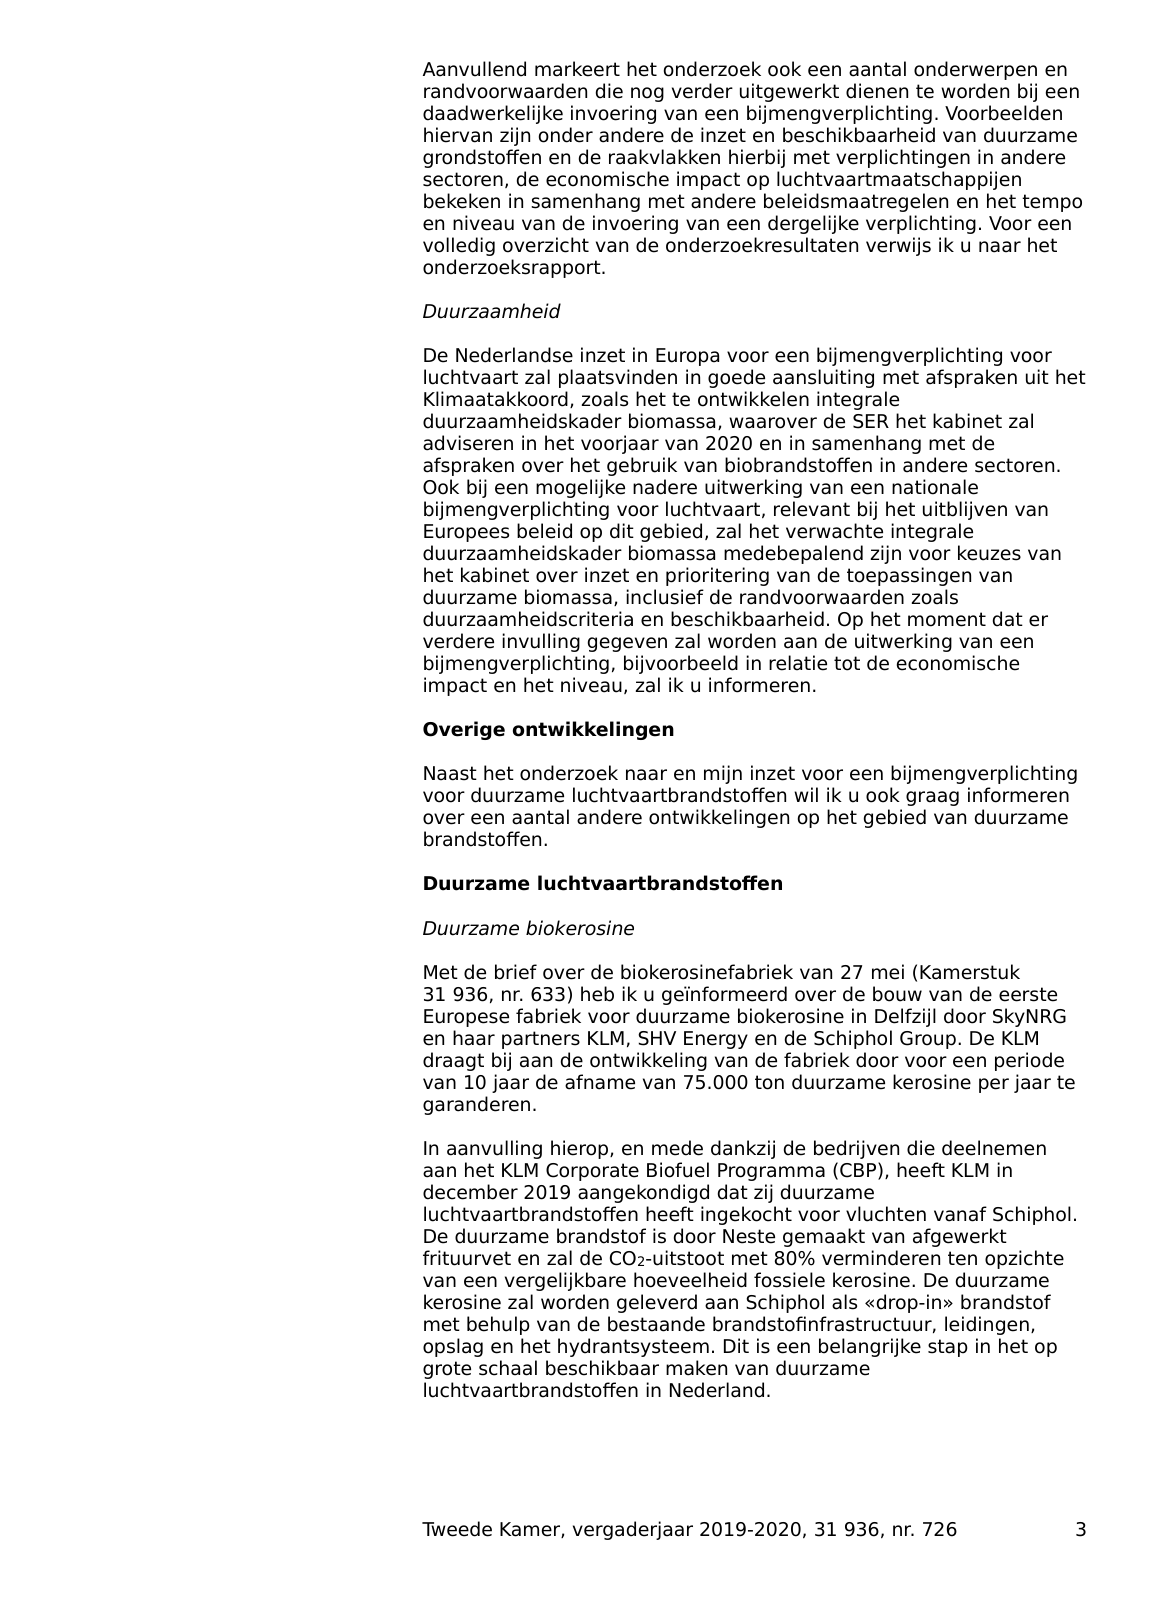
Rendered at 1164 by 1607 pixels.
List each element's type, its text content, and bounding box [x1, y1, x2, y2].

text Met de brief over de biokerosinefabriek van 27 mei (Kamerstuk 31 936, nr. 633) heb ik u geïnformeerd over de bouw van de eerste Europese fabriek voor duurzame biokerosine in Delfzijl door SkyNRG en haar partners KLM, SHV Energy en de Schiphol Group. De KLM draagt bij aan de ontwikkeling van de fabriek door voor een periode van 10 jaar de afname van 75.000 ton duurzame kerosine per jaar te garanderen. [422, 962, 1087, 1116]
text In aanvulling hierop, en mede dankzij de bedrijven die deelnemen aan het KLM Corporate Biofuel Programma (CBP), heeft KLM in december 2019 aangekondigd dat zij duurzame luchtvaartbrandstoffen heeft ingekocht voor vluchten vanaf Schiphol. De duurzame brandstof is door Neste gemaakt van afgewerkt frituurvet en zal de CO2-uitstoot met 80% verminderen ten opzichte van een vergelijkbare hoeveelheid fossiele kerosine. De duurzame kerosine zal worden geleverd aan Schiphol als «drop-in» brandstof met behulp van de bestaande brandstofinfrastructuur, leidingen, opslag en het hydrantsysteem. Dit is een belangrijke stap in het op grote schaal beschikbaar maken van duurzame luchtvaartbrandstoffen in Nederland. [422, 1138, 1087, 1401]
subtitle Duurzaamheid [422, 301, 1087, 323]
subtitle Duurzame biokerosine [422, 917, 1087, 939]
subtitle Duurzame luchtvaartbrandstoffen [422, 873, 1087, 895]
text Naast het onderzoek naar en mijn inzet voor een bijmengverplichting voor duurzame luchtvaartbrandstoffen wil ik u ook graag informeren over een aantal andere ontwikkelingen op het gebied van duurzame brandstoffen. [422, 763, 1087, 851]
text De Nederlandse inzet in Europa voor een bijmengverplichting voor luchtvaart zal plaatsvinden in goede aansluiting met afspraken uit het Klimaatakkoord, zoals het te ontwikkelen integrale duurzaamheidskader biomassa, waarover de SER het kabinet zal adviseren in het voorjaar van 2020 en in samenhang met de afspraken over het gebruik van biobrandstoffen in andere sectoren. Ook bij een mogelijke nadere uitwerking van een nationale bijmengverplichting voor luchtvaart, relevant bij het uitblijven van Europees beleid op dit gebied, zal het verwachte integrale duurzaamheidskader biomassa medebepalend zijn voor keuzes van het kabinet over inzet en prioritering van de toepassingen van duurzame biomassa, inclusief de randvoorwaarden zoals duurzaamheidscriteria en beschikbaarheid. Op het moment dat er verdere invulling gegeven zal worden aan de uitwerking van een bijmengverplichting, bijvoorbeeld in relatie tot de economische impact en het niveau, zal ik u informeren. [422, 345, 1087, 697]
subtitle Overige ontwikkelingen [422, 719, 1087, 741]
text Aanvullend markeert het onderzoek ook een aantal onderwerpen en randvoorwaarden die nog verder uitgewerkt dienen te worden bij een daadwerkelijke invoering van een bijmengverplichting. Voorbeelden hiervan zijn onder andere de inzet en beschikbaarheid van duurzame grondstoffen en de raakvlakken hierbij met verplichtingen in andere sectoren, de economische impact op luchtvaartmaatschappijen bekeken in samenhang met andere beleidsmaatregelen en het tempo en niveau van de invoering van een dergelijke verplichting. Voor een volledig overzicht van de onderzoekresultaten verwijs ik u naar het onderzoeksrapport. [422, 59, 1087, 279]
